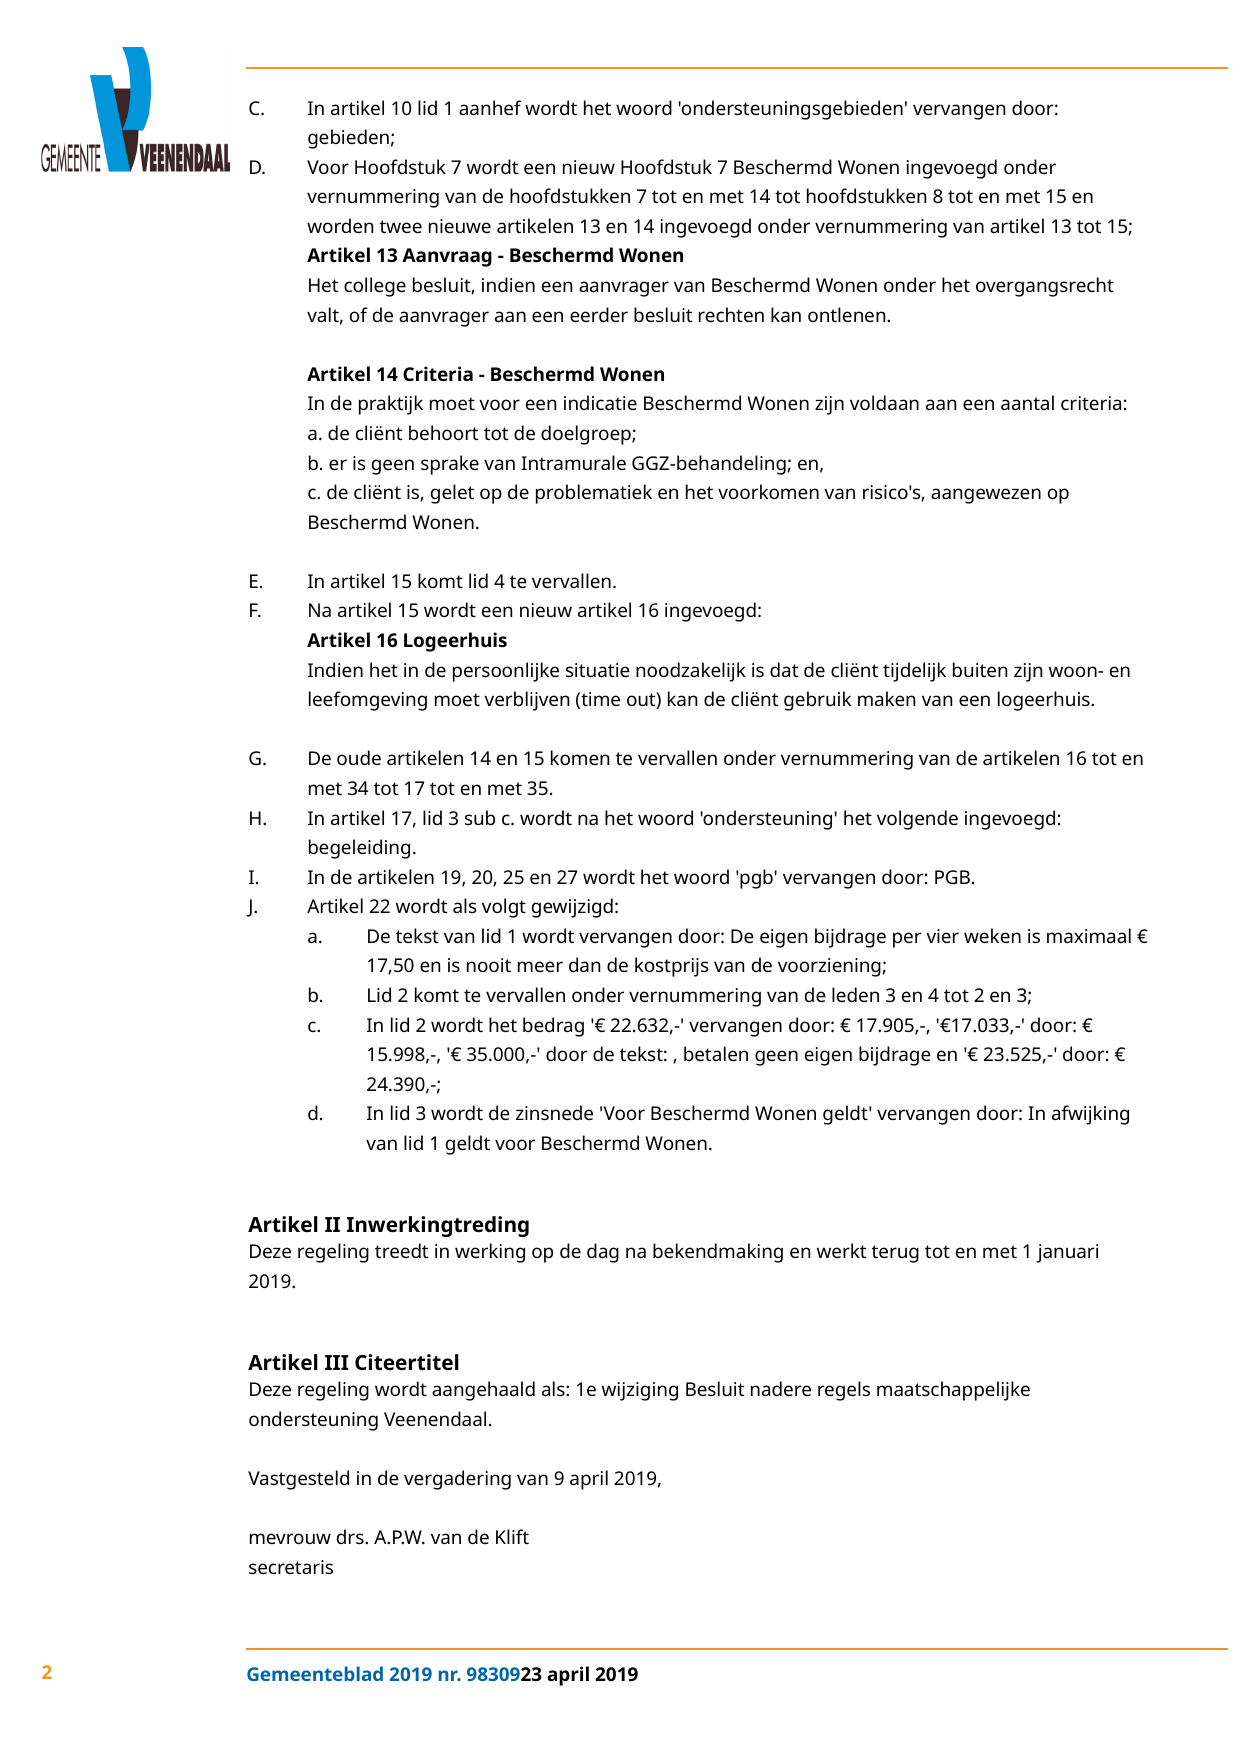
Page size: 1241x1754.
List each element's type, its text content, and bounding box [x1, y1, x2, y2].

list Lid 2 komt te vervallen onder vernummering van de leden 3 en 4 tot 2 en 3; [307, 982, 1152, 1008]
picture [123, 47, 231, 172]
picture [41, 47, 130, 172]
list In artikel 15 komt lid 4 te vervallen. [248, 568, 1152, 594]
list a. de cliënt behoort tot de doelgroep; [248, 420, 1152, 446]
list In lid 3 wordt de zinsnede 'Voor Beschermd Wonen geldt' vervangen door: In afwijking van lid 1 geldt voor Beschermd Wonen. [307, 1101, 1152, 1156]
list Indien het in de persoonlijke situatie noodzakelijk is dat de cliënt tijdelijk buiten zijn woon- en leefomgeving moet verblijven (time out) kan de cliënt gebruik maken van een logeerhuis. [248, 657, 1152, 712]
list b. er is geen sprake van Intramurale GGZ-behandeling; en, [248, 450, 1152, 476]
list Artikel 22 wordt als volgt gewijzigd: [248, 893, 1152, 919]
list In de praktijk moet voor een indicatie Beschermd Wonen zijn voldaan aan een aantal criteria: [248, 391, 1152, 416]
list In artikel 10 lid 1 aanhef wordt het woord 'ondersteuningsgebieden' vervangen door: gebieden; [248, 95, 1152, 150]
text Deze regeling treedt in werking op de dag na bekendmaking en werkt terug tot en met 1 januari 2019. [248, 1239, 1152, 1294]
list Na artikel 15 wordt een nieuw artikel 16 ingevoegd: [248, 598, 1152, 623]
list Artikel 16 Logeerhuis [248, 627, 1152, 653]
text Deze regeling wordt aangehaald als: 1e wijziging Besluit nadere regels maatschappelijke ondersteuning Veenendaal. [248, 1377, 1152, 1432]
list In lid 2 wordt het bedrag '€ 22.632,-' vervangen door: € 17.905,-, '€17.033,-' door: € 15.998,-, '€ 35.000,-' door de tekst: , betalen geen eigen bijdrage en '€ 23.525,-' door: € 24.390,-; [307, 1012, 1152, 1097]
text Artikel II Inwerkingtreding [248, 1210, 1152, 1239]
text secretaris [248, 1554, 1152, 1580]
list De tekst van lid 1 wordt vervangen door: De eigen bijdrage per vier weken is maximaal € 17,50 en is nooit meer dan de kostprijs van de voorziening; [307, 923, 1152, 978]
list In artikel 17, lid 3 sub c. wordt na het woord 'ondersteuning' het volgende ingevoegd: begeleiding. [248, 805, 1152, 860]
text Vastgesteld in de vergadering van 9 april 2019, [248, 1465, 1152, 1491]
list Het college besluit, indien een aanvrager van Beschermd Wonen onder het overgangsrecht valt, of de aanvrager aan een eerder besluit rechten kan ontlenen. [248, 272, 1152, 328]
list In de artikelen 19, 20, 25 en 27 wordt het woord 'pgb' vervangen door: PGB. [248, 864, 1152, 890]
list De oude artikelen 14 en 15 komen te vervallen onder vernummering van de artikelen 16 tot en met 34 tot 17 tot en met 35. [248, 746, 1152, 801]
list c. de cliënt is, gelet op de problematiek en het voorkomen van risico's, aangewezen op Beschermd Wonen. [248, 479, 1152, 535]
list Voor Hoofdstuk 7 wordt een nieuw Hoofdstuk 7 Beschermd Wonen ingevoegd onder vernummering van de hoofdstukken 7 tot en met 14 tot hoofdstukken 8 tot en met 15 en worden twee nieuwe artikelen 13 en 14 ingevoegd onder vernummering van artikel 13 tot 15; [248, 154, 1152, 239]
list Artikel 13 Aanvraag - Beschermd Wonen [248, 243, 1152, 268]
list Artikel 14 Criteria - Beschermd Wonen [248, 361, 1152, 387]
text mevrouw drs. A.P.W. van de Klift [248, 1524, 1152, 1550]
text Artikel III Citeertitel [248, 1348, 1152, 1377]
